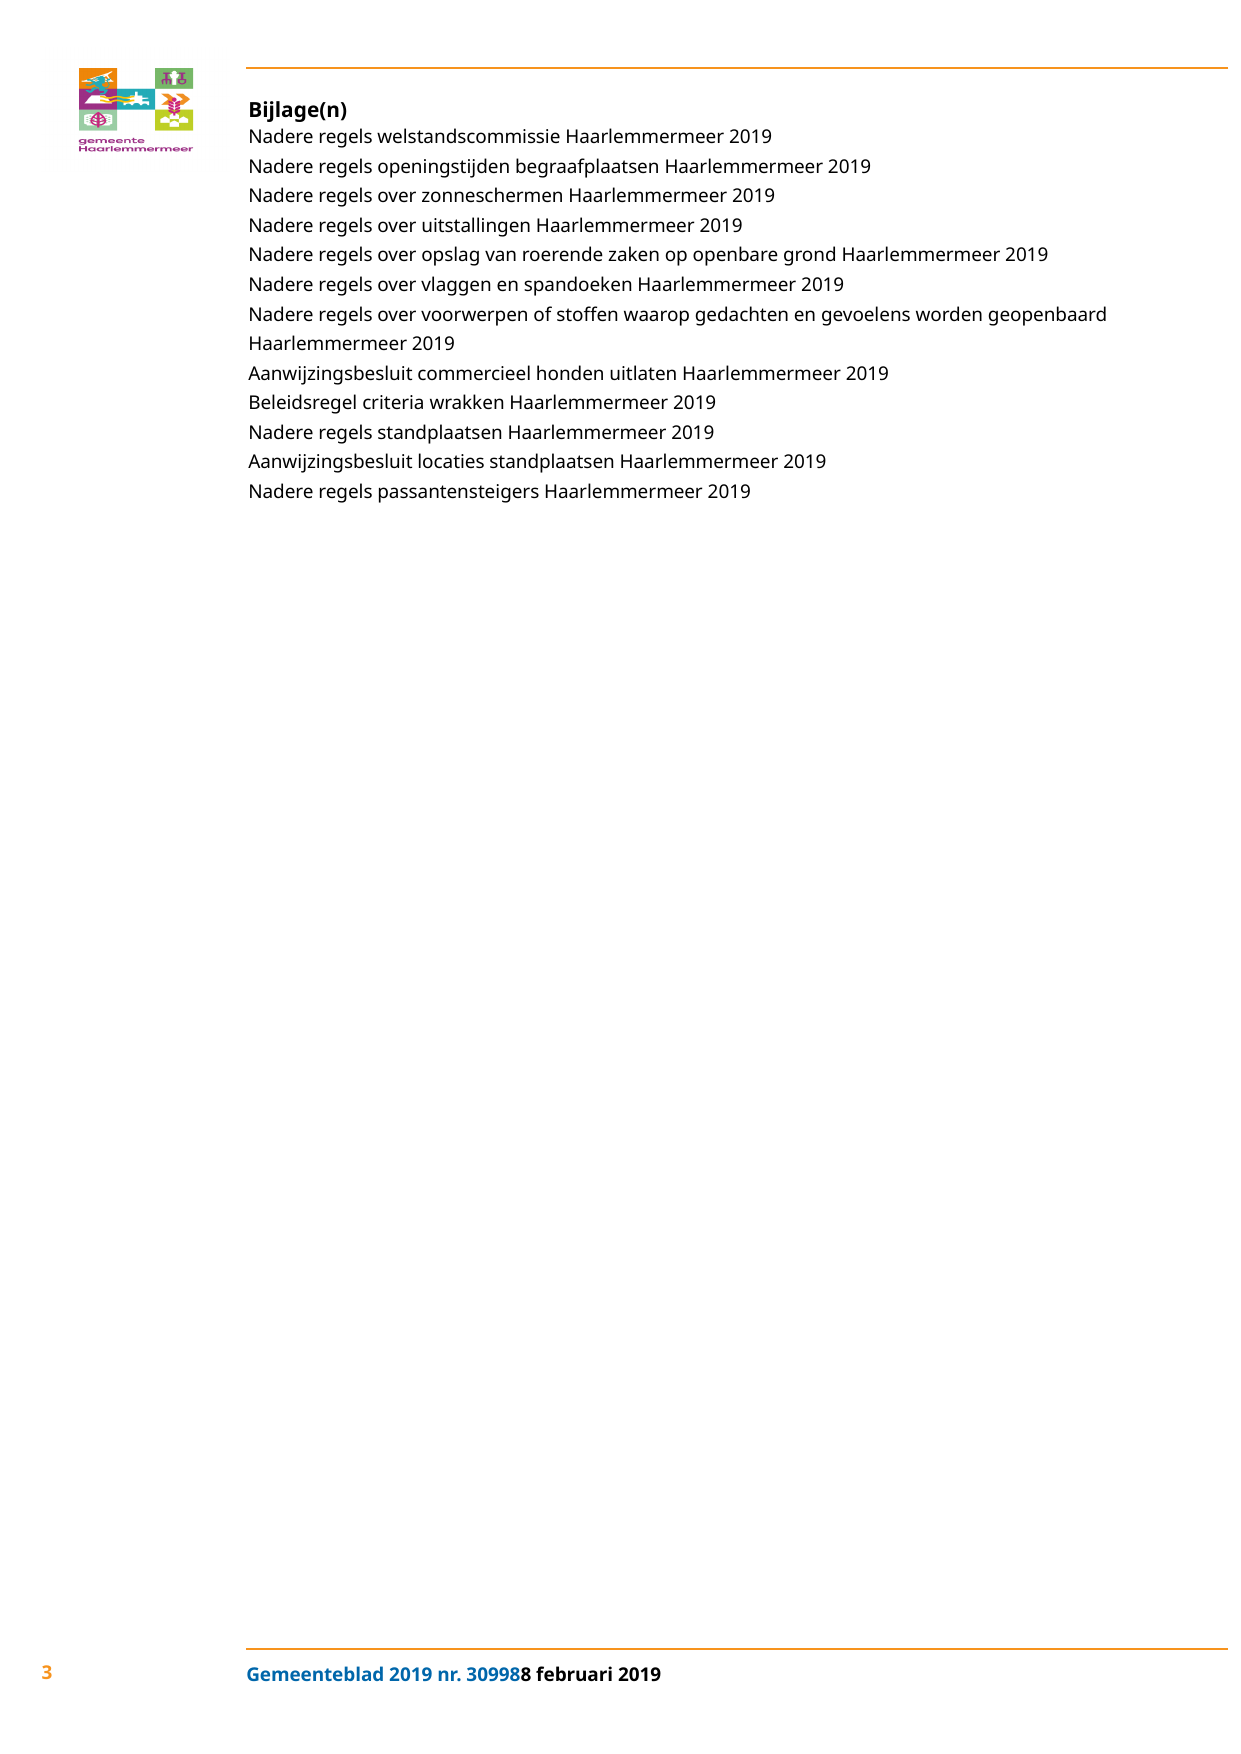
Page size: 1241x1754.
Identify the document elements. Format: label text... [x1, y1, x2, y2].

text Nadere regels standplaatsen Haarlemmermeer 2019 [248, 419, 1152, 445]
text Nadere regels over vlaggen en spandoeken Haarlemmermeer 2019 [248, 271, 1152, 297]
text Nadere regels over opslag van roerende zaken op openbare grond Haarlemmermeer 2019 [248, 242, 1152, 267]
text Bijlage(n) [248, 95, 1152, 123]
text Nadere regels openingstijden begraafplaatsen Haarlemmermeer 2019 [248, 153, 1152, 179]
text Nadere regels over zonneschermen Haarlemmermeer 2019 [248, 182, 1152, 208]
text Beleidsregel criteria wrakken Haarlemmermeer 2019 [248, 389, 1152, 415]
text Aanwijzingsbesluit locaties standplaatsen Haarlemmermeer 2019 [248, 449, 1152, 474]
picture [41, 47, 231, 172]
text Aanwijzingsbesluit commercieel honden uitlaten Haarlemmermeer 2019 [248, 360, 1152, 386]
text Nadere regels over voorwerpen of stoffen waarop gedachten en gevoelens worden geopenbaard Haarlemmermeer 2019 [248, 301, 1152, 356]
text Nadere regels welstandscommissie Haarlemmermeer 2019 [248, 123, 1152, 149]
text Nadere regels over uitstallingen Haarlemmermeer 2019 [248, 212, 1152, 238]
text Nadere regels passantensteigers Haarlemmermeer 2019 [248, 478, 1152, 504]
